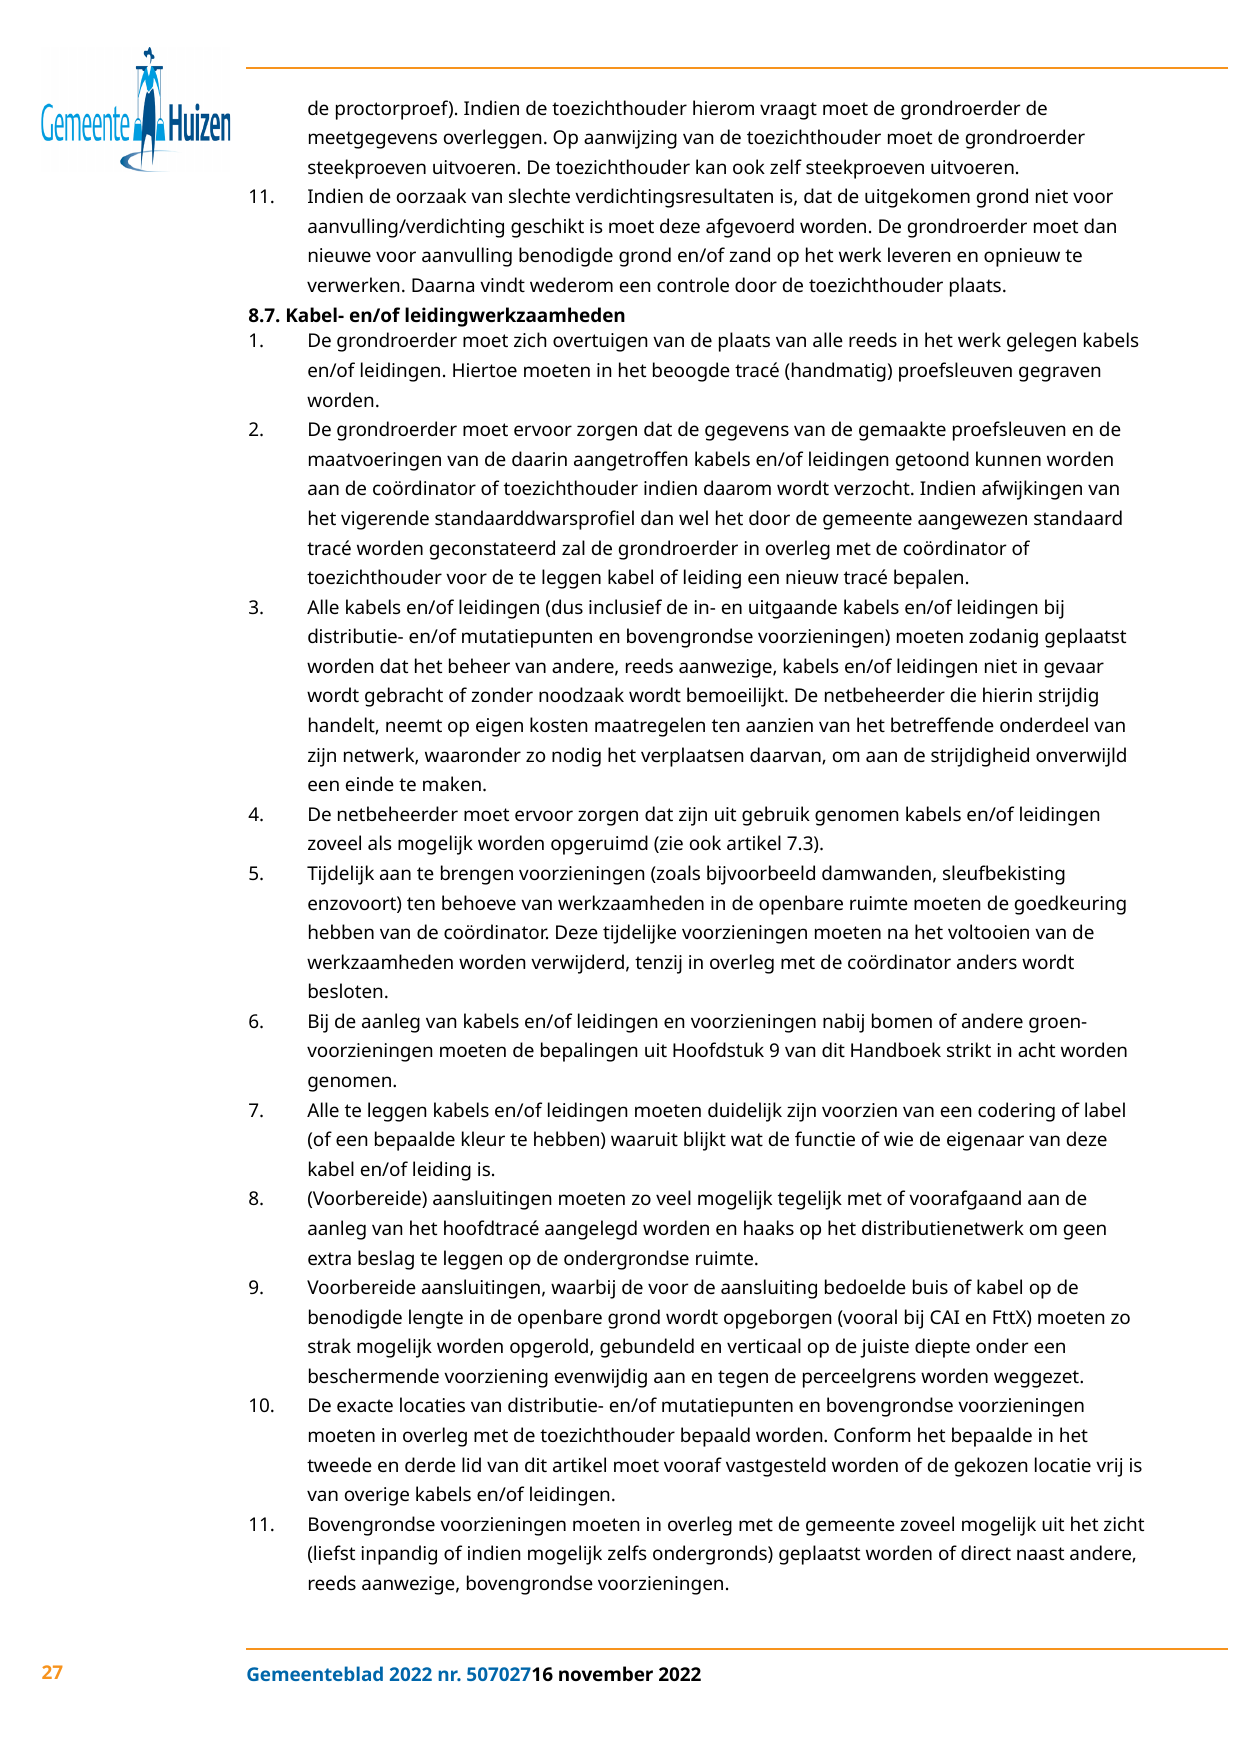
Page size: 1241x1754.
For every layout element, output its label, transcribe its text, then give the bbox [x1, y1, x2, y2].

list Bij de aanleg van kabels en/of leidingen en voorzieningen nabij bomen of andere groen-voorzieningen moeten de bepalingen uit Hoofdstuk 9 van dit Handboek strikt in acht worden genomen. [248, 1008, 1152, 1093]
list Alle kabels en/of leidingen (dus inclusief de in- en uitgaande kabels en/of leidingen bij distributie- en/of mutatiepunten en bovengrondse voorzieningen) moeten zodanig geplaatst worden dat het beheer van andere, reeds aanwezige, kabels en/of leidingen niet in gevaar wordt gebracht of zonder noodzaak wordt bemoeilijkt. De netbeheerder die hierin strijdig handelt, neemt op eigen kosten maatregelen ten aanzien van het betreffende onderdeel van zijn netwerk, waaronder zo nodig het verplaatsen daarvan, om aan de strijdigheid onverwijld een einde te maken. [248, 594, 1152, 797]
text 8.7. Kabel- en/of leidingwerkzaamheden [248, 302, 1152, 328]
list (Voorbereide) aansluitingen moeten zo veel mogelijk tegelijk met of voorafgaand aan de aanleg van het hoofdtracé aangelegd worden en haaks op het distributienetwerk om geen extra beslag te leggen op de ondergrondse ruimte. [248, 1186, 1152, 1270]
list Indien de oorzaak van slechte verdichtingsresultaten is, dat de uitgekomen grond niet voor aanvulling/verdichting geschikt is moet deze afgevoerd worden. De grondroerder moet dan nieuwe voor aanvulling benodigde grond en/of zand op het werk leveren en opnieuw te verwerken. Daarna vindt wederom een controle door de toezichthouder plaats. [248, 183, 1152, 298]
picture [41, 47, 231, 172]
list de proctorproef). Indien de toezichthouder hierom vraagt moet de grondroerder de meetgegevens overleggen. Op aanwijzing van de toezichthouder moet de grondroerder steekproeven uitvoeren. De toezichthouder kan ook zelf steekproeven uitvoeren. [248, 95, 1152, 180]
list De grondroerder moet zich overtuigen van de plaats van alle reeds in het werk gelegen kabels en/of leidingen. Hiertoe moeten in het beoogde tracé (handmatig) proefsleuven gegraven worden. [248, 328, 1152, 412]
list De exacte locaties van distributie- en/of mutatiepunten en bovengrondse voorzieningen moeten in overleg met de toezichthouder bepaald worden. Conform het bepaalde in het tweede en derde lid van dit artikel moet vooraf vastgesteld worden of de gekozen locatie vrij is van overige kabels en/of leidingen. [248, 1393, 1152, 1507]
list Tijdelijk aan te brengen voorzieningen (zoals bijvoorbeeld damwanden, sleufbekisting enzovoort) ten behoeve van werkzaamheden in de openbare ruimte moeten de goedkeuring hebben van de coördinator. Deze tijdelijke voorzieningen moeten na het voltooien van de werkzaamheden worden verwijderd, tenzij in overleg met de coördinator anders wordt besloten. [248, 860, 1152, 1004]
list Alle te leggen kabels en/of leidingen moeten duidelijk zijn voorzien van een codering of label (of een bepaalde kleur te hebben) waaruit blijkt wat de functie of wie de eigenaar van deze kabel en/of leiding is. [248, 1097, 1152, 1182]
list Voorbereide aansluitingen, waarbij de voor de aansluiting bedoelde buis of kabel op de benodigde lengte in de openbare grond wordt opgeborgen (vooral bij CAI en FttX) moeten zo strak mogelijk worden opgerold, gebundeld en verticaal op de juiste diepte onder een beschermende voorziening evenwijdig aan en tegen de perceelgrens worden weggezet. [248, 1274, 1152, 1389]
list Bovengrondse voorzieningen moeten in overleg met de gemeente zoveel mogelijk uit het zicht (liefst inpandig of indien mogelijk zelfs ondergronds) geplaatst worden of direct naast andere, reeds aanwezige, bovengrondse voorzieningen. [248, 1511, 1152, 1596]
list De netbeheerder moet ervoor zorgen dat zijn uit gebruik genomen kabels en/of leidingen zoveel als mogelijk worden opgeruimd (zie ook artikel 7.3). [248, 801, 1152, 856]
list De grondroerder moet ervoor zorgen dat de gegevens van de gemaakte proefsleuven en de maatvoeringen van de daarin aangetroffen kabels en/of leidingen getoond kunnen worden aan de coördinator of toezichthouder indien daarom wordt verzocht. Indien afwijkingen van het vigerende standaarddwarsprofiel dan wel het door de gemeente aangewezen standaard tracé worden geconstateerd zal de grondroerder in overleg met de coördinator of toezichthouder voor de te leggen kabel of leiding een nieuw tracé bepalen. [248, 416, 1152, 590]
